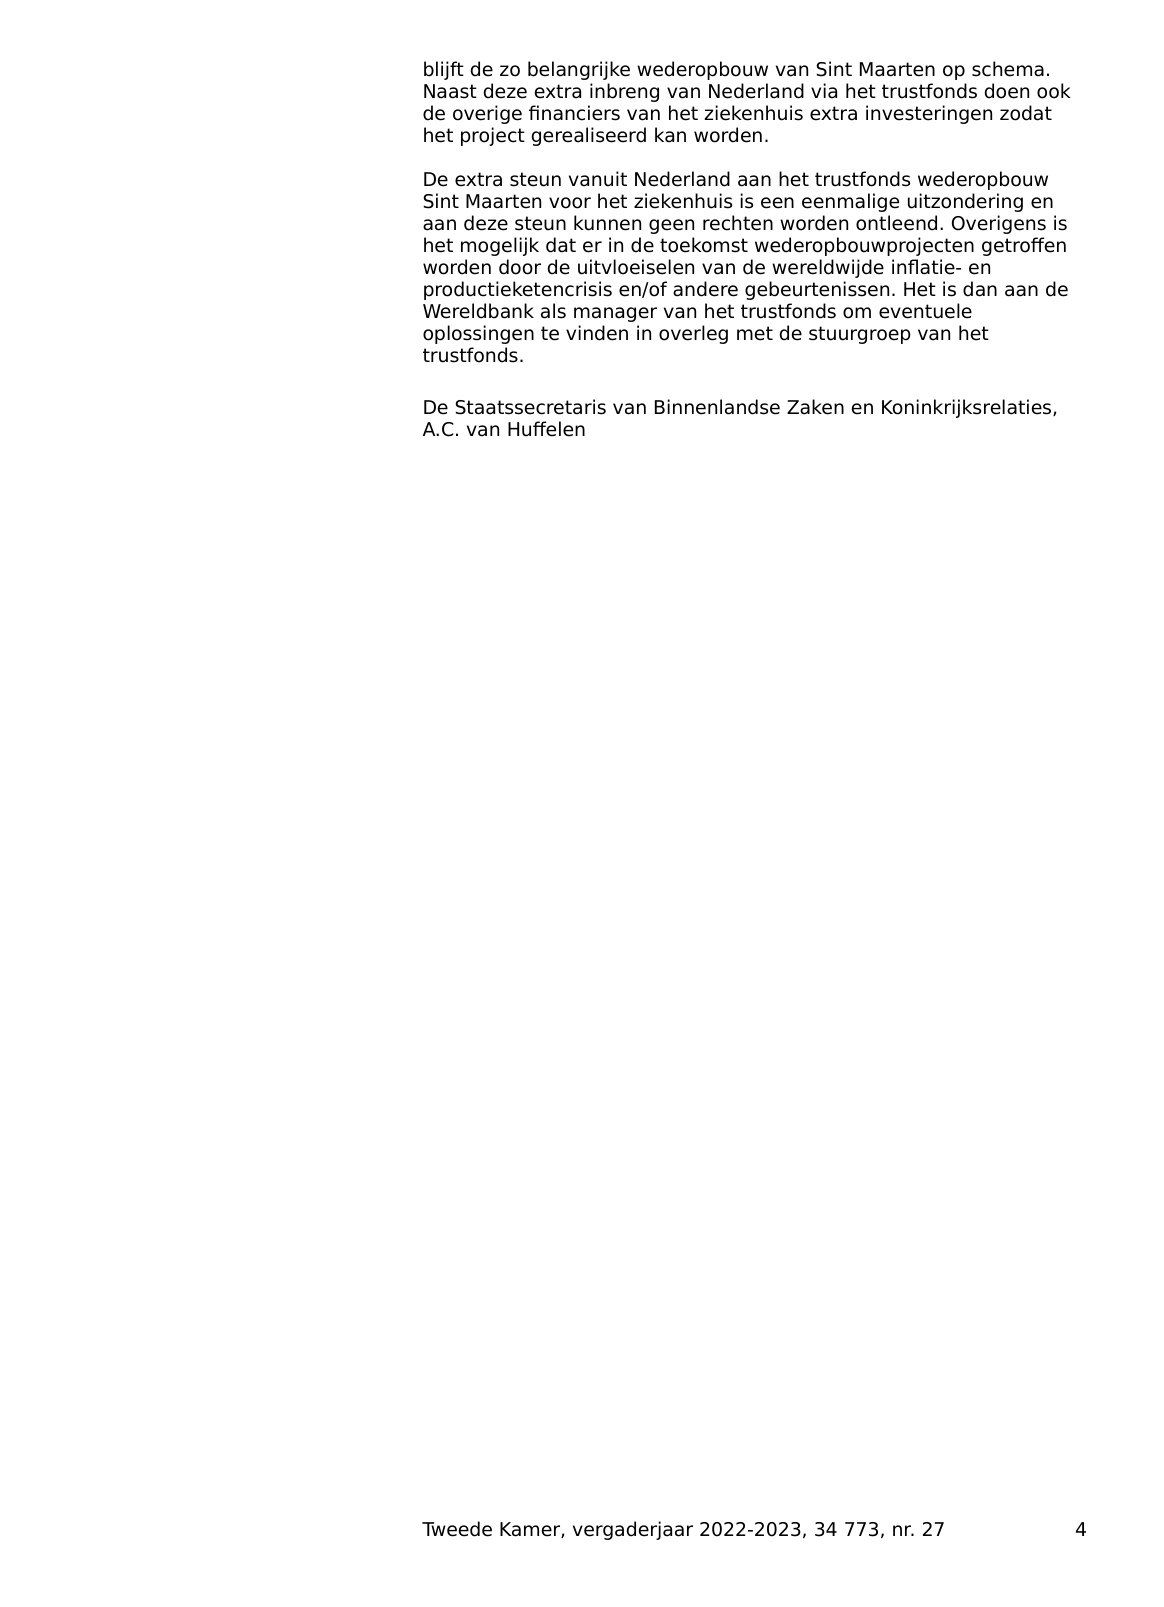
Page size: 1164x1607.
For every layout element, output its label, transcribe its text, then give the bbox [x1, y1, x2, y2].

text De Staatssecretaris van Binnenlandse Zaken en Koninkrijksrelaties, A.C. van Huffelen [422, 397, 1087, 441]
text De extra steun vanuit Nederland aan het trustfonds wederopbouw Sint Maarten voor het ziekenhuis is een eenmalige uitzondering en aan deze steun kunnen geen rechten worden ontleend. Overigens is het mogelijk dat er in de toekomst wederopbouwprojecten getroffen worden door de uitvloeiselen van de wereldwijde inflatie- en productieketencrisis en/of andere gebeurtenissen. Het is dan aan de Wereldbank als manager van het trustfonds om eventuele oplossingen te vinden in overleg met de stuurgroep van het trustfonds. [422, 169, 1087, 367]
text blijft de zo belangrijke wederopbouw van Sint Maarten op schema. Naast deze extra inbreng van Nederland via het trustfonds doen ook de overige financiers van het ziekenhuis extra investeringen zodat het project gerealiseerd kan worden. [422, 59, 1087, 147]
